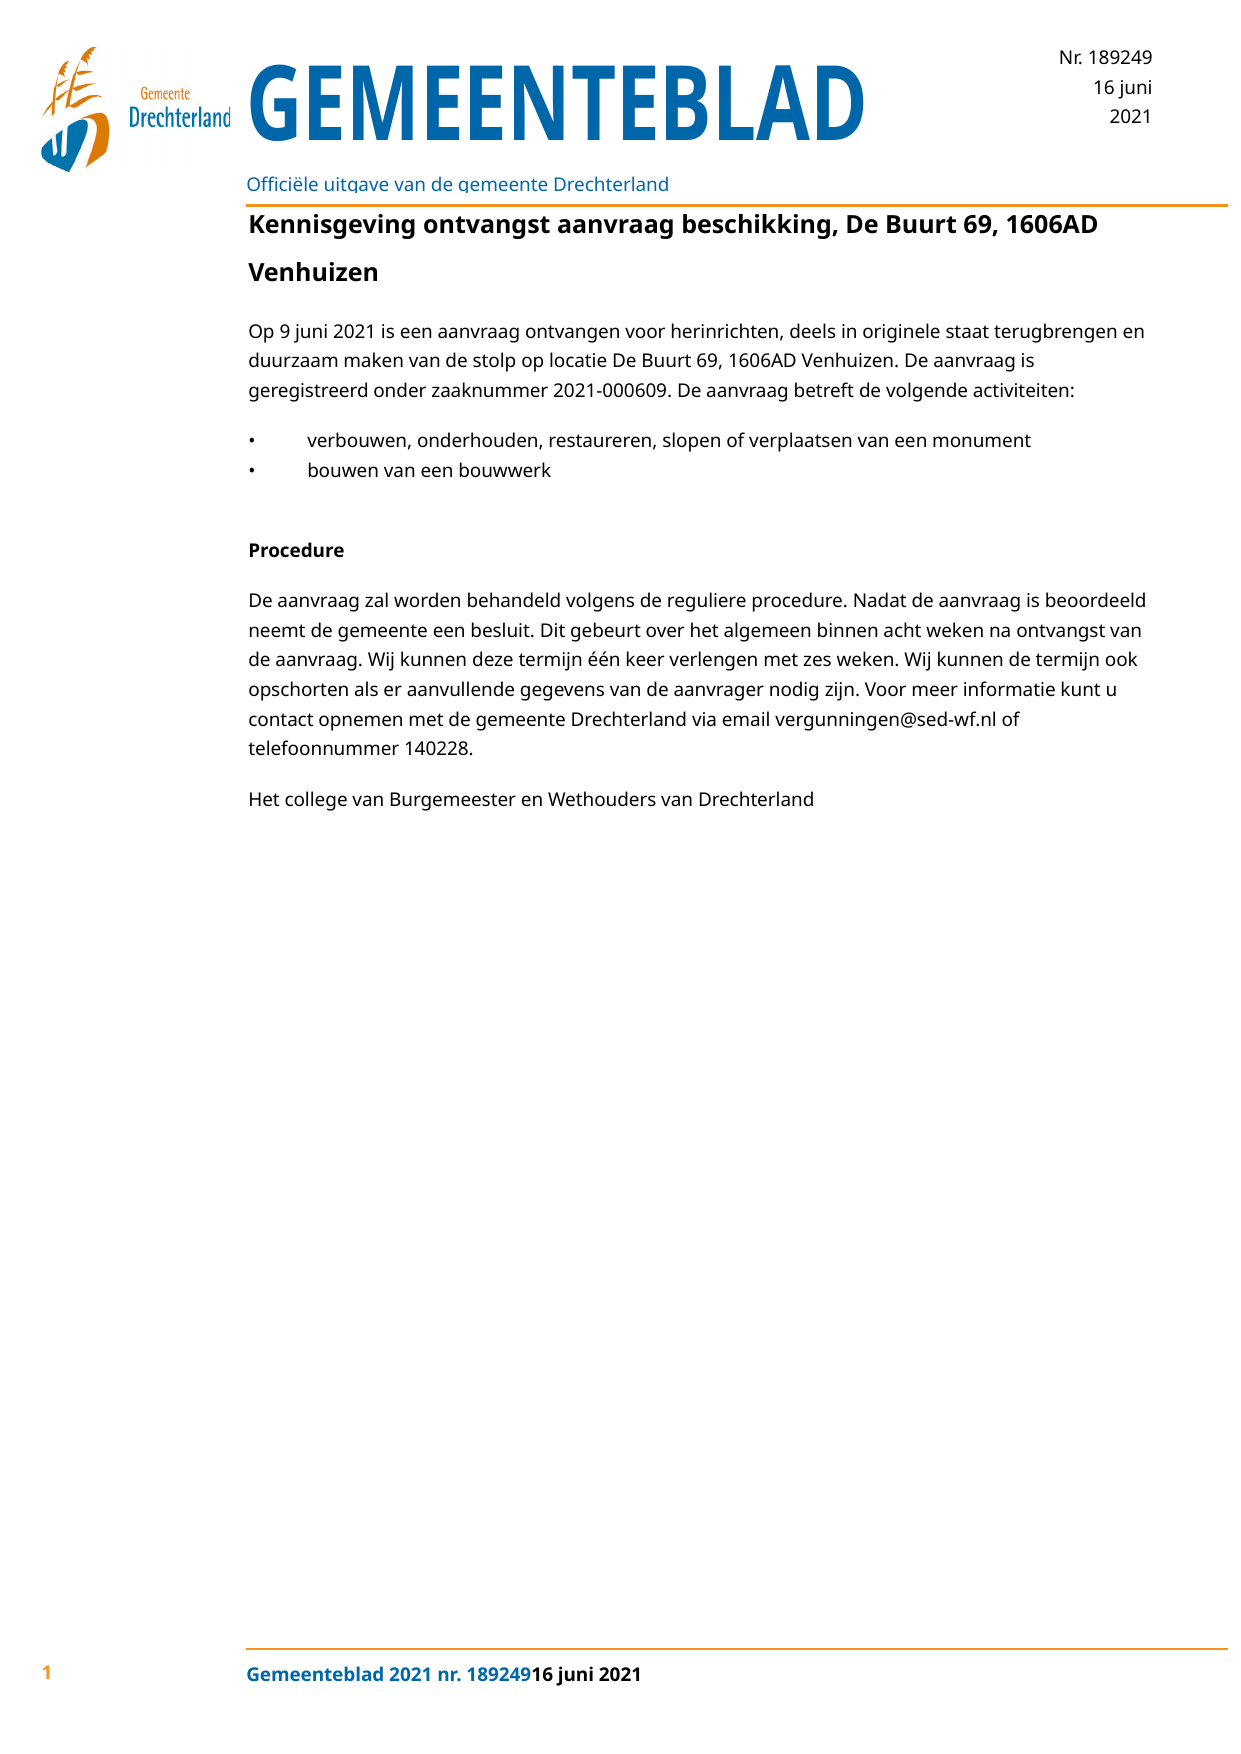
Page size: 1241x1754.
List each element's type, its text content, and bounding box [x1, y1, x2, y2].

list verbouwen, onderhouden, restaureren, slopen of verplaatsen van een monument [248, 427, 1152, 453]
text Procedure [248, 537, 1152, 563]
picture [41, 47, 231, 172]
text Kennisgeving ontvangst aanvraag beschikking, De Buurt 69, 1606AD Venhuizen [248, 207, 1152, 288]
text Op 9 juni 2021 is een aanvraag ontvangen voor herinrichten, deels in originele staat terugbrengen en duurzaam maken van de stolp op locatie De Buurt 69, 1606AD Venhuizen. De aanvraag is geregistreerd onder zaaknummer 2021-000609. De aanvraag betreft de volgende activiteiten: [248, 318, 1152, 403]
text De aanvraag zal worden behandeld volgens de reguliere procedure. Nadat de aanvraag is beoordeeld neemt de gemeente een besluit. Dit gebeurt over het algemeen binnen acht weken na ontvangst van de aanvraag. Wij kunnen deze termijn één keer verlengen met zes weken. Wij kunnen de termijn ook opschorten als er aanvullende gegevens van de aanvrager nodig zijn. Voor meer informatie kunt u contact opnemen met de gemeente Drechterland via email vergunningen@sed-wf.nl of telefoonnummer 140228. [248, 587, 1152, 761]
text Het college van Burgemeester en Wethouders van Drechterland [248, 786, 1152, 812]
picture [226, 115, 231, 124]
picture [41, 158, 64, 172]
list bouwen van een bouwwerk [248, 457, 1152, 483]
